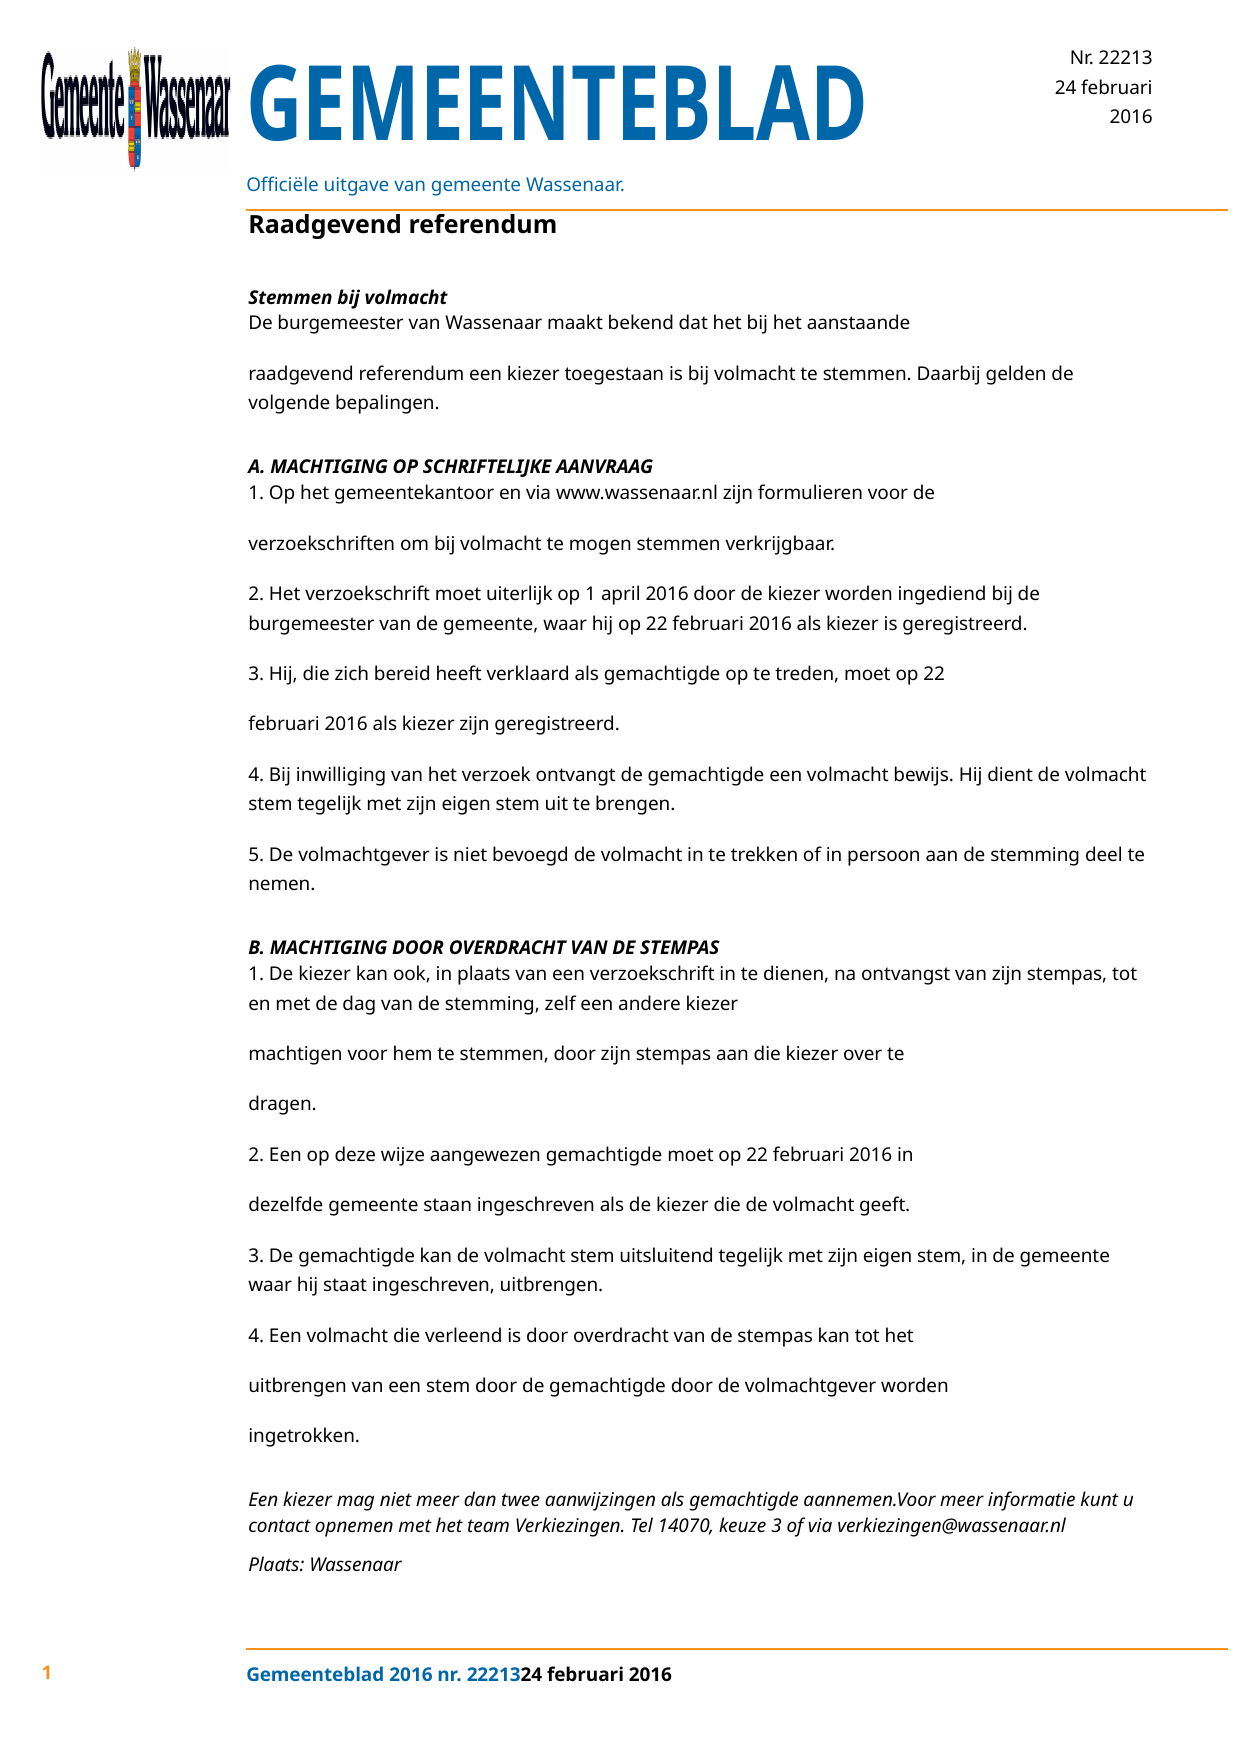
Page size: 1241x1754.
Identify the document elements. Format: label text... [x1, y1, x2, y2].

text machtigen voor hem te stemmen, door zijn stempas aan die kiezer over te [248, 1040, 1152, 1066]
text dragen. [248, 1091, 1152, 1116]
text 3. De gemachtigde kan de volmacht stem uitsluitend tegelijk met zijn eigen stem, in de gemeente waar hij staat ingeschreven, uitbrengen. [248, 1242, 1152, 1297]
text Een kiezer mag niet meer dan twee aanwijzingen als gemachtigde aannemen.Voor meer informatie kunt u contact opnemen met het team Verkiezingen. Tel 14070, keuze 3 of via verkiezingen@wassenaar.nl [248, 1487, 1152, 1538]
text raadgevend referendum een kiezer toegestaan is bij volmacht te stemmen. Daarbij gelden de volgende bepalingen. [248, 360, 1152, 415]
text 4. Een volmacht die verleend is door overdracht van de stempas kan tot het [248, 1322, 1152, 1348]
text De burgemeester van Wassenaar maakt bekend dat het bij het aanstaande [248, 309, 1152, 335]
text 2. Een op deze wijze aangewezen gemachtigde moet op 22 februari 2016 in [248, 1141, 1152, 1167]
text 1. Op het gemeentekantoor en via www.wassenaar.nl zijn formulieren voor de [248, 479, 1152, 505]
text dezelfde gemeente staan ingeschreven als de kiezer die de volmacht geeft. [248, 1191, 1152, 1217]
text 5. De volmachtgever is niet bevoegd de volmacht in te trekken of in persoon aan de stemming deel te nemen. [248, 841, 1152, 896]
text 2. Het verzoekschrift moet uiterlijk op 1 april 2016 door de kiezer worden ingediend bij de burgemeester van de gemeente, waar hij op 22 februari 2016 als kiezer is geregistreerd. [248, 580, 1152, 635]
text A. MACHTIGING OP SCHRIFTELIJKE AANVRAAG [248, 453, 1152, 479]
text Plaats: Wassenaar [248, 1552, 1152, 1577]
text Stemmen bij volmacht [248, 284, 1152, 309]
text februari 2016 als kiezer zijn geregistreerd. [248, 711, 1152, 736]
text 1. De kiezer kan ook, in plaats van een verzoekschrift in te dienen, na ontvangst van zijn stempas, tot en met de dag van de stemming, zelf een andere kiezer [248, 960, 1152, 1016]
text verzoekschriften om bij volmacht te mogen stemmen verkrijgbaar. [248, 530, 1152, 555]
text ingetrokken. [248, 1423, 1152, 1448]
text uitbrengen van een stem door de gemachtigde door de volmachtgever worden [248, 1372, 1152, 1398]
text 3. Hij, die zich bereid heeft verklaard als gemachtigde op te treden, moet op 22 [248, 660, 1152, 686]
text 4. Bij inwilliging van het verzoek ontvangt de gemachtigde een volmacht bewijs. Hij dient de volmacht stem tegelijk met zijn eigen stem uit te brengen. [248, 761, 1152, 816]
text Raadgevend referendum [248, 211, 1152, 241]
text B. MACHTIGING DOOR OVERDRACHT VAN DE STEMPAS [248, 934, 1152, 960]
picture [41, 47, 231, 172]
